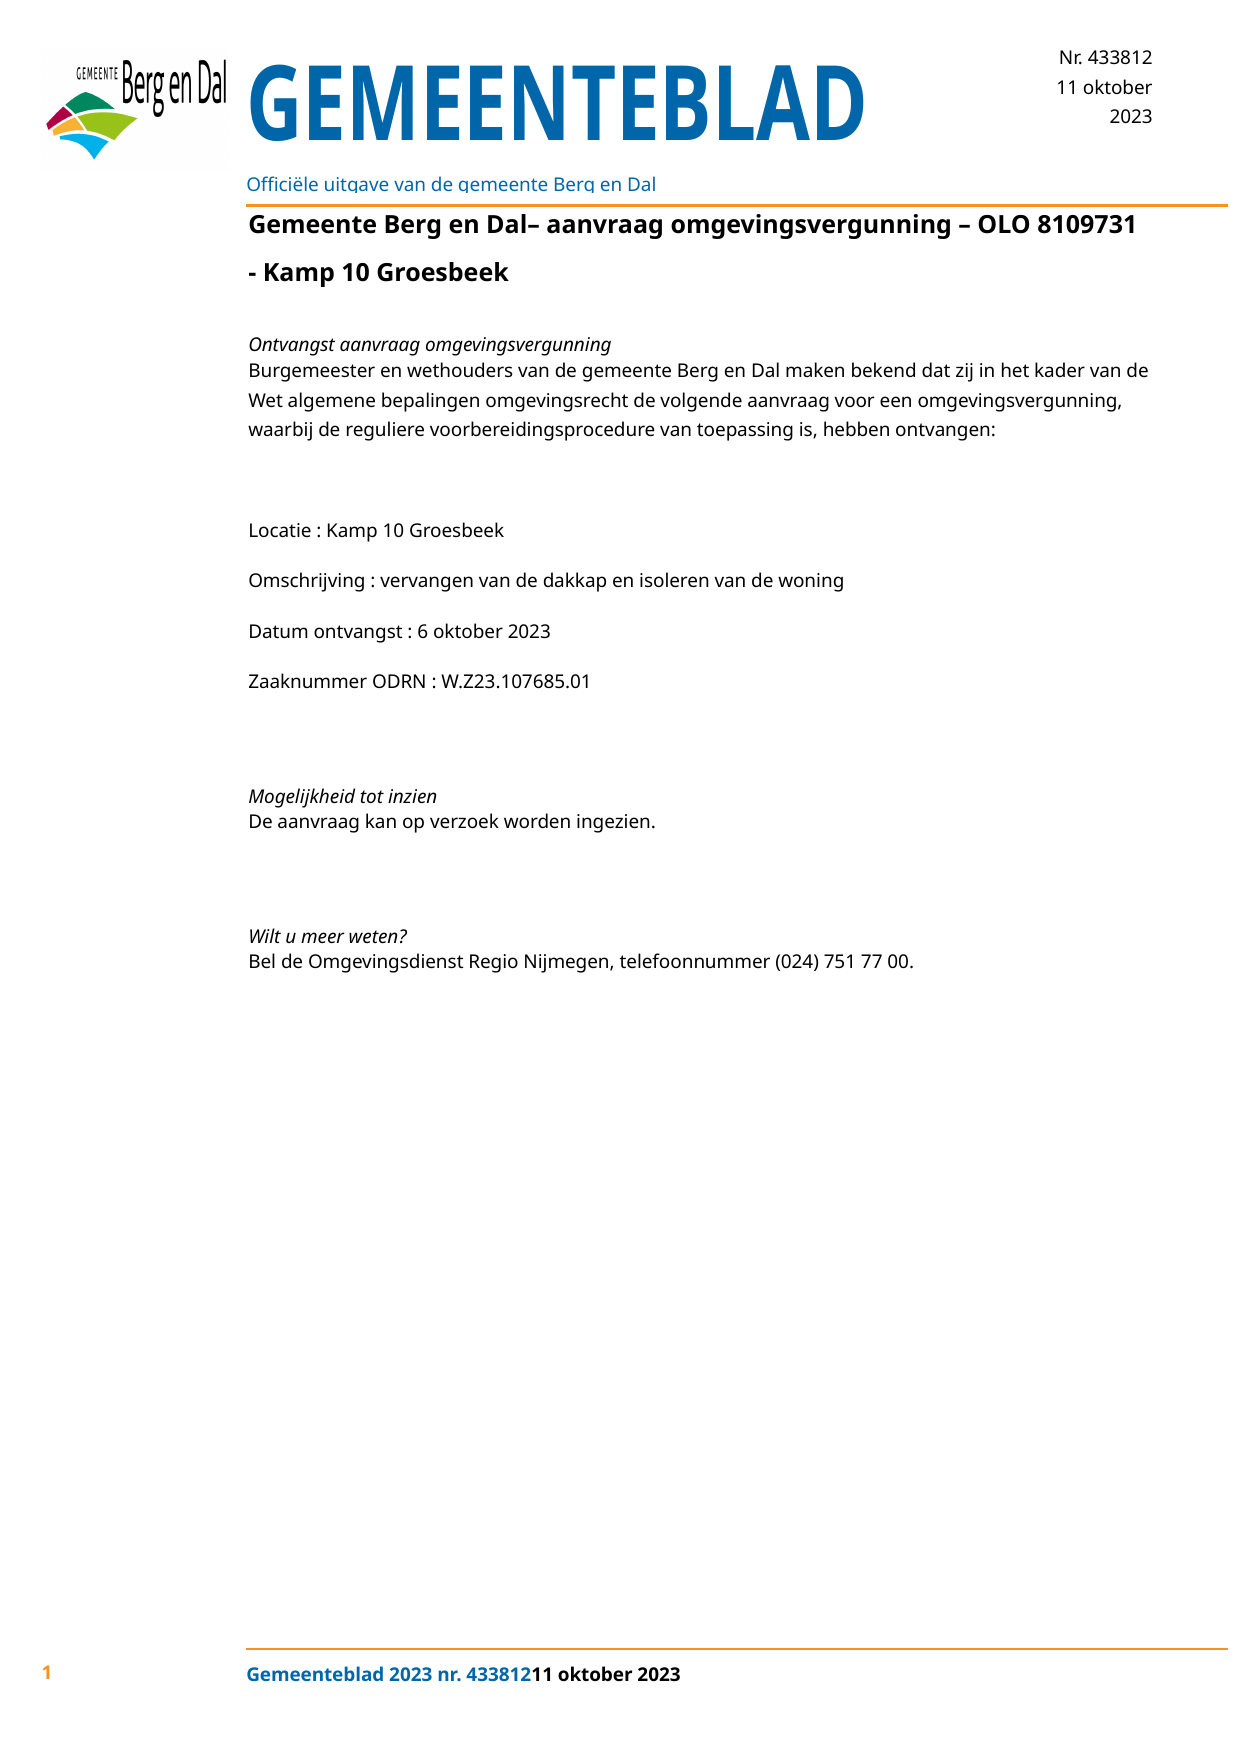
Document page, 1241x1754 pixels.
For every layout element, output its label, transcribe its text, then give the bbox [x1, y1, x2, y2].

text Bel de Omgevingsdienst Regio Nijmegen, telefoonnummer (024) 751 77 00. [248, 949, 1152, 974]
picture [41, 47, 231, 172]
text De aanvraag kan op verzoek worden ingezien. [248, 808, 1152, 834]
text Ontvangst aanvraag omgevingsvergunning [248, 331, 1152, 357]
text Omschrijving : vervangen van de dakkap en isoleren van de woning [248, 568, 1152, 593]
text Gemeente Berg en Dal– aanvraag omgevingsvergunning – OLO 8109731 - Kamp 10 Groesbeek [248, 207, 1152, 288]
text Wilt u meer weten? [248, 923, 1152, 949]
text Zaaknummer ODRN : W.Z23.107685.01 [248, 668, 1152, 694]
text Burgemeester en wethouders van de gemeente Berg en Dal maken bekend dat zij in het kader van de Wet algemene bepalingen omgevingsrecht de volgende aanvraag voor een omgevingsvergunning, waarbij de reguliere voorbereidingsprocedure van toepassing is, hebben ontvangen: [248, 357, 1152, 442]
text Locatie : Kamp 10 Groesbeek [248, 517, 1152, 543]
text Mogelijkheid tot inzien [248, 783, 1152, 808]
text Datum ontvangst : 6 oktober 2023 [248, 618, 1152, 644]
